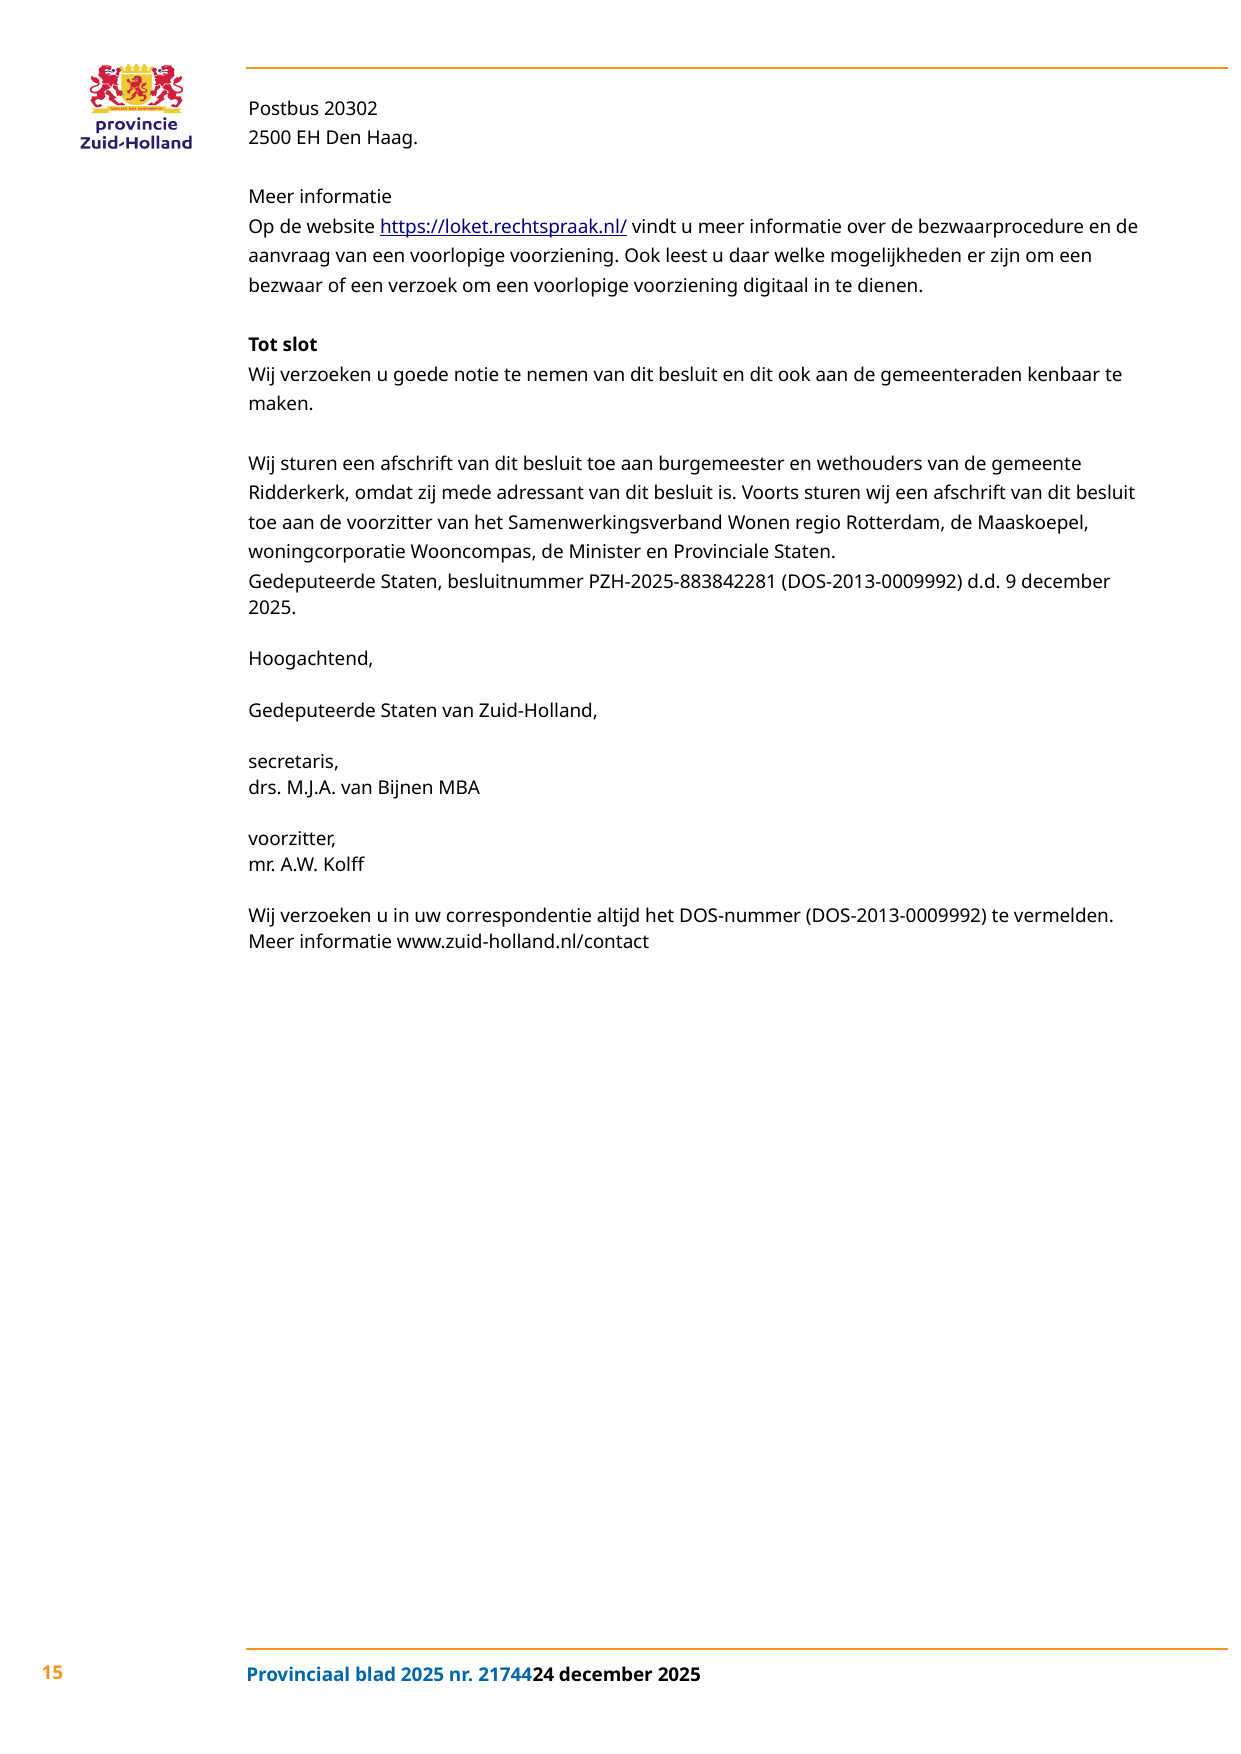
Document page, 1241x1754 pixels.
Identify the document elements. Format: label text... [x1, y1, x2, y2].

text Meer informatie [248, 183, 1152, 209]
text Gedeputeerde Staten van Zuid-Holland, [248, 697, 1152, 722]
text Wij sturen een afschrift van dit besluit toe aan burgemeester en wethouders van de gemeente Ridderkerk, omdat zij mede adressant van dit besluit is. Voorts sturen wij een afschrift van dit besluit toe aan de voorzitter van het Samenwerkingsverband Wonen regio Rotterdam, de Maaskoepel, woningcorporatie Wooncompas, de Minister en Provinciale Staten. [248, 450, 1152, 564]
text Wij verzoeken u in uw correspondentie altijd het DOS-nummer (DOS-2013-0009992) te vermelden. [248, 903, 1152, 928]
text drs. M.J.A. van Bijnen MBA [248, 774, 1152, 800]
text Meer informatie www.zuid-holland.nl/contact [248, 928, 1152, 954]
text Tot slot [248, 331, 1152, 357]
text Wij verzoeken u goede notie te nemen van dit besluit en dit ook aan de gemeenteraden kenbaar te maken. [248, 361, 1152, 416]
text secretaris, [248, 748, 1152, 774]
text voorzitter, [248, 825, 1152, 851]
text mr. A.W. Kolff [248, 851, 1152, 877]
text Hoogachtend, [248, 645, 1152, 671]
text Gedeputeerde Staten, besluitnummer PZH-2025-883842281 (DOS-2013-0009992) d.d. 9 december 2025. [248, 568, 1152, 619]
picture [41, 47, 231, 172]
text Op de website https://loket.rechtspraak.nl/ vindt u meer informatie over de bezwaarprocedure en de aanvraag van een voorlopige voorziening. Ook leest u daar welke mogelijkheden er zijn om een bezwaar of een verzoek om een voorlopige voorziening digitaal in te dienen. [248, 213, 1152, 298]
text 2500 EH Den Haag. [248, 124, 1152, 150]
text Postbus 20302 [248, 95, 1152, 121]
